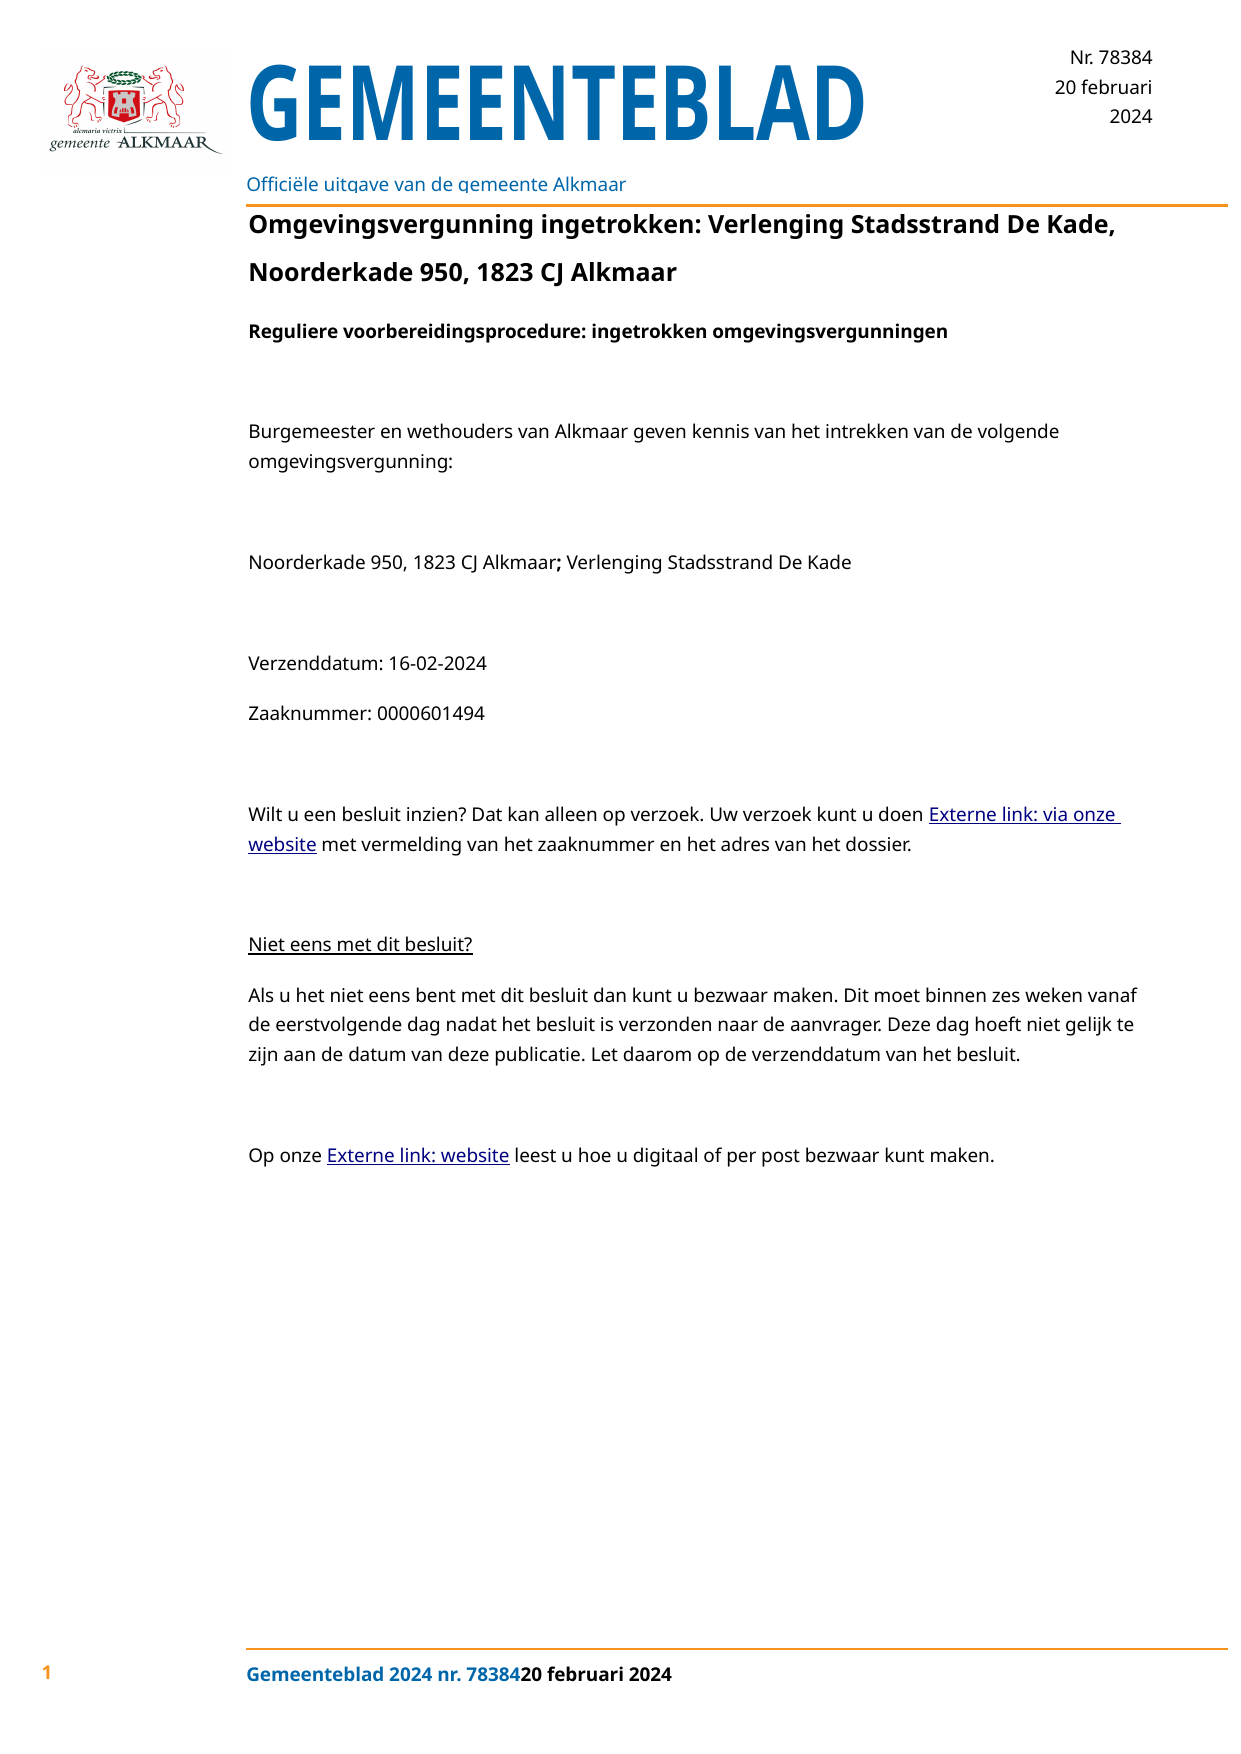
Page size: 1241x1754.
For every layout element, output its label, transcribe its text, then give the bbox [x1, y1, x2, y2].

text Niet eens met dit besluit? [248, 932, 1152, 957]
text Noorderkade 950, 1823 CJ Alkmaar; Verlenging Stadsstrand De Kade [248, 549, 1152, 575]
picture [41, 47, 231, 172]
text Verzenddatum: 16-02-2024 [248, 650, 1152, 676]
text Als u het niet eens bent met dit besluit dan kunt u bezwaar maken. Dit moet binnen zes weken vanaf de eerstvolgende dag nadat het besluit is verzonden naar de aanvrager. Deze dag hoeft niet gelijk te zijn aan de datum van deze publicatie. Let daarom op de verzenddatum van het besluit. [248, 982, 1152, 1067]
text Omgevingsvergunning ingetrokken: Verlenging Stadsstrand De Kade, Noorderkade 950, 1823 CJ Alkmaar [248, 207, 1152, 288]
text Wilt u een besluit inzien? Dat kan alleen op verzoek. Uw verzoek kunt u doen Externe link: via onze website met vermelding van het zaaknummer en het adres van het dossier. [248, 801, 1152, 857]
text Zaaknummer: 0000601494 [248, 700, 1152, 726]
text Burgemeester en wethouders van Alkmaar geven kennis van het intrekken van de volgende omgevingsvergunning: [248, 419, 1152, 474]
text Reguliere voorbereidingsprocedure: ingetrokken omgevingsvergunningen [248, 318, 1152, 344]
text Op onze Externe link: website leest u hoe u digitaal of per post bezwaar kunt maken. [248, 1142, 1152, 1168]
